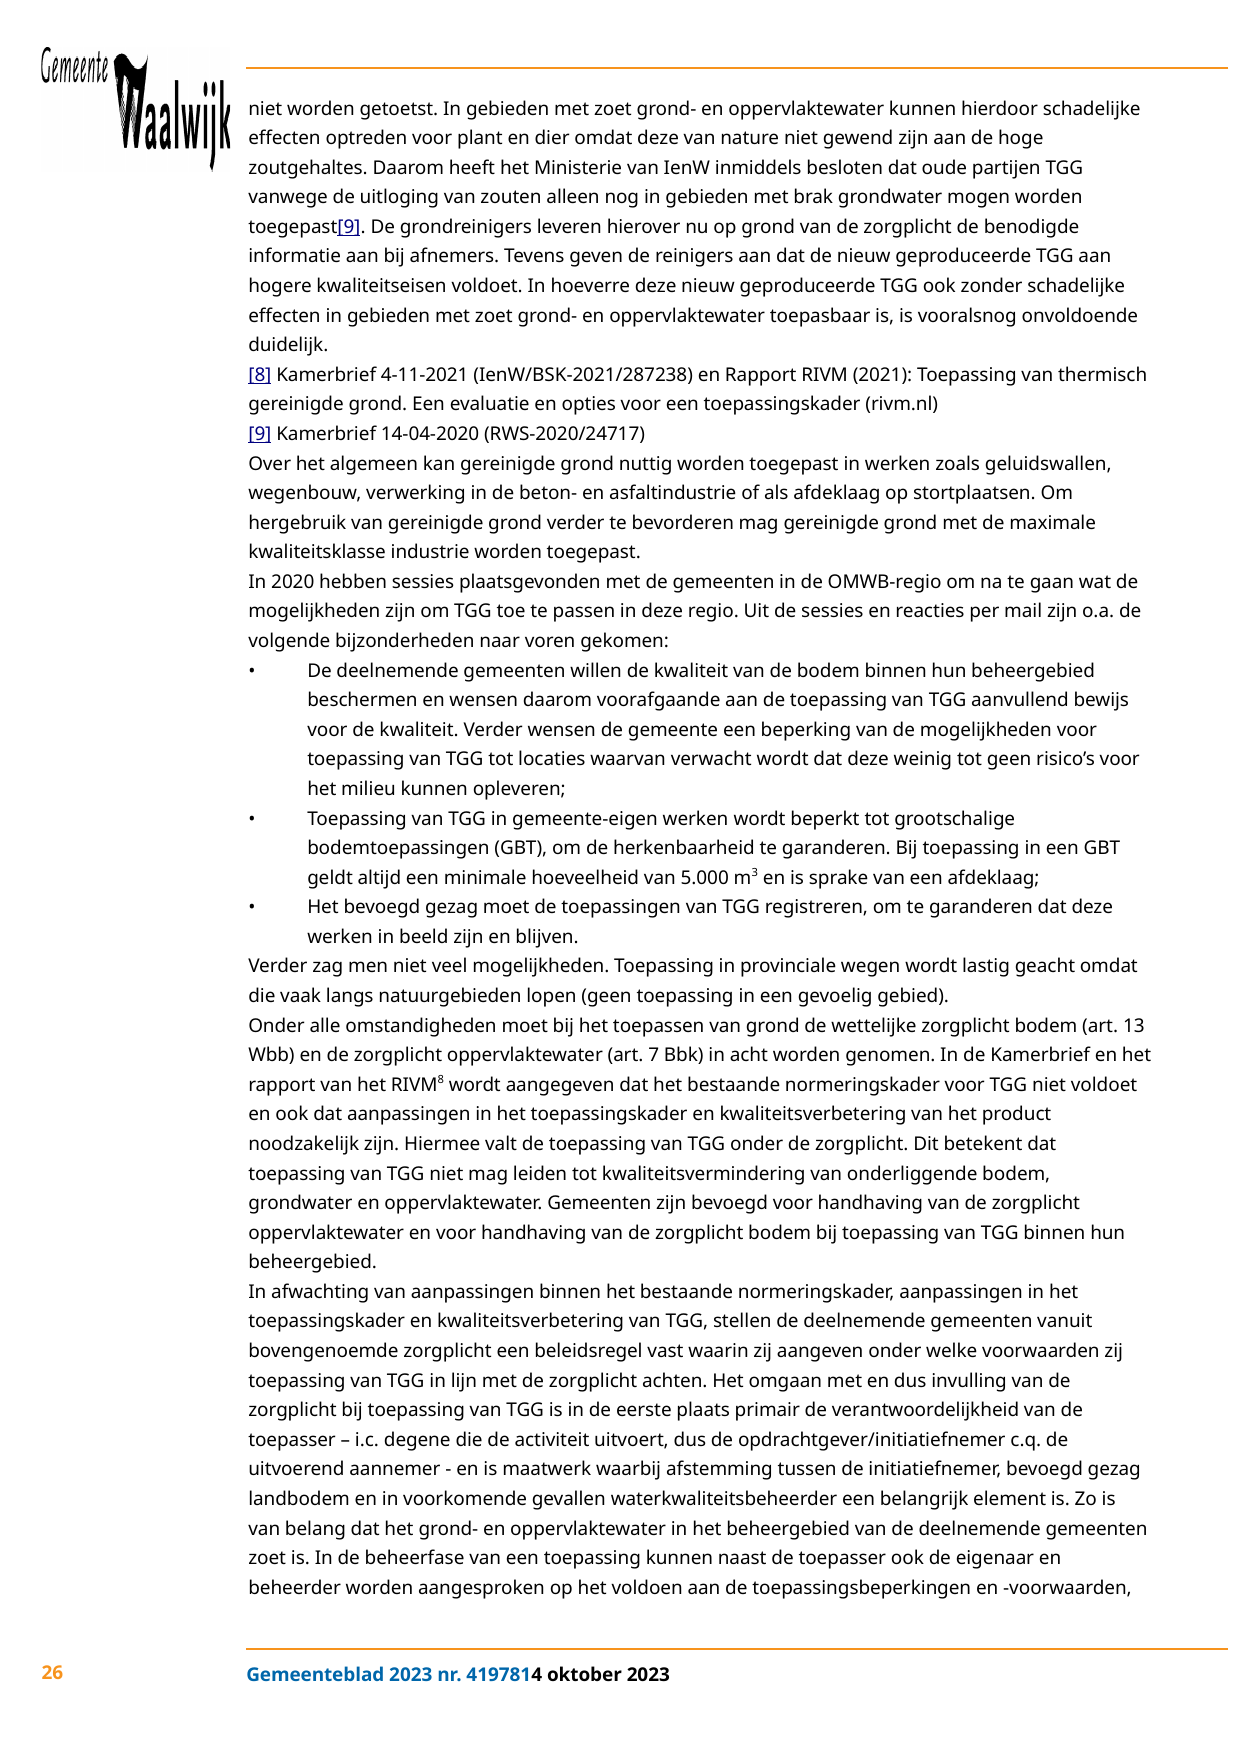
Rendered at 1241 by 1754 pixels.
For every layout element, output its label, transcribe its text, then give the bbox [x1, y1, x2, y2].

text In 2020 hebben sessies plaatsgevonden met de gemeenten in de OMWB-regio om na te gaan wat de mogelijkheden zijn om TGG toe te passen in deze regio. Uit de sessies en reacties per mail zijn o.a. de volgende bijzonderheden naar voren gekomen: [248, 568, 1152, 653]
text Onder alle omstandigheden moet bij het toepassen van grond de wettelijke zorgplicht bodem (art. 13 Wbb) en de zorgplicht oppervlaktewater (art. 7 Bbk) in acht worden genomen. In de Kamerbrief en het rapport van het RIVM8 wordt aangegeven dat het bestaande normeringskader voor TGG niet voldoet en ook dat aanpassingen in het toepassingskader en kwaliteitsverbetering van het product noodzakelijk zijn. Hiermee valt de toepassing van TGG onder de zorgplicht. Dit betekent dat toepassing van TGG niet mag leiden tot kwaliteitsvermindering van onderliggende bodem, grondwater en oppervlaktewater. Gemeenten zijn bevoegd voor handhaving van de zorgplicht oppervlaktewater en voor handhaving van de zorgplicht bodem bij toepassing van TGG binnen hun beheergebied. [248, 1012, 1152, 1274]
list De deelnemende gemeenten willen de kwaliteit van de bodem binnen hun beheergebied beschermen en wensen daarom voorafgaande aan de toepassing van TGG aanvullend bewijs voor de kwaliteit. Verder wensen de gemeente een beperking van de mogelijkheden voor toepassing van TGG tot locaties waarvan verwacht wordt dat deze weinig tot geen risico’s voor het milieu kunnen opleveren; [248, 657, 1152, 801]
text [9] Kamerbrief 14-04-2020 (RWS-2020/24717) [248, 420, 1152, 446]
picture [41, 47, 231, 172]
list Toepassing van TGG in gemeente-eigen werken wordt beperkt tot grootschalige bodemtoepassingen (GBT), om de herkenbaarheid te garanderen. Bij toepassing in een GBT geldt altijd een minimale hoeveelheid van 5.000 m3 en is sprake van een afdeklaag; [248, 805, 1152, 890]
text [8] Kamerbrief 4-11-2021 (IenW/BSK-2021/287238) en Rapport RIVM (2021): Toepassing van thermisch gereinigde grond. Een evaluatie en opties voor een toepassingskader (rivm.nl) [248, 361, 1152, 416]
list Het bevoegd gezag moet de toepassingen van TGG registreren, om te garanderen dat deze werken in beeld zijn en blijven. [248, 893, 1152, 949]
text niet worden getoetst. In gebieden met zoet grond- en oppervlaktewater kunnen hierdoor schadelijke effecten optreden voor plant en dier omdat deze van nature niet gewend zijn aan de hoge zoutgehaltes. Daarom heeft het Ministerie van IenW inmiddels besloten dat oude partijen TGG vanwege de uitloging van zouten alleen nog in gebieden met brak grondwater mogen worden toegepast[9]. De grondreinigers leveren hierover nu op grond van de zorgplicht de benodigde informatie aan bij afnemers. Tevens geven de reinigers aan dat de nieuw geproduceerde TGG aan hogere kwaliteitseisen voldoet. In hoeverre deze nieuw geproduceerde TGG ook zonder schadelijke effecten in gebieden met zoet grond- en oppervlaktewater toepasbaar is, is vooralsnog onvoldoende duidelijk. [248, 95, 1152, 357]
text In afwachting van aanpassingen binnen het bestaande normeringskader, aanpassingen in het toepassingskader en kwaliteitsverbetering van TGG, stellen de deelnemende gemeenten vanuit bovengenoemde zorgplicht een beleidsregel vast waarin zij aangeven onder welke voorwaarden zij toepassing van TGG in lijn met de zorgplicht achten. Het omgaan met en dus invulling van de zorgplicht bij toepassing van TGG is in de eerste plaats primair de verantwoordelijkheid van de toepasser – i.c. degene die de activiteit uitvoert, dus de opdrachtgever/initiatiefnemer c.q. de uitvoerend aannemer - en is maatwerk waarbij afstemming tussen de initiatiefnemer, bevoegd gezag landbodem en in voorkomende gevallen waterkwaliteitsbeheerder een belangrijk element is. Zo is van belang dat het grond- en oppervlaktewater in het beheergebied van de deelnemende gemeenten zoet is. In de beheerfase van een toepassing kunnen naast de toepasser ook de eigenaar en beheerder worden aangesproken op het voldoen aan de toepassingsbeperkingen en -voorwaarden, [248, 1278, 1152, 1600]
text Over het algemeen kan gereinigde grond nuttig worden toegepast in werken zoals geluidswallen, wegenbouw, verwerking in de beton- en asfaltindustrie of als afdeklaag op stortplaatsen. Om hergebruik van gereinigde grond verder te bevorderen mag gereinigde grond met de maximale kwaliteitsklasse industrie worden toegepast. [248, 450, 1152, 564]
text Verder zag men niet veel mogelijkheden. Toepassing in provinciale wegen wordt lastig geacht omdat die vaak langs natuurgebieden lopen (geen toepassing in een gevoelig gebied). [248, 953, 1152, 1008]
